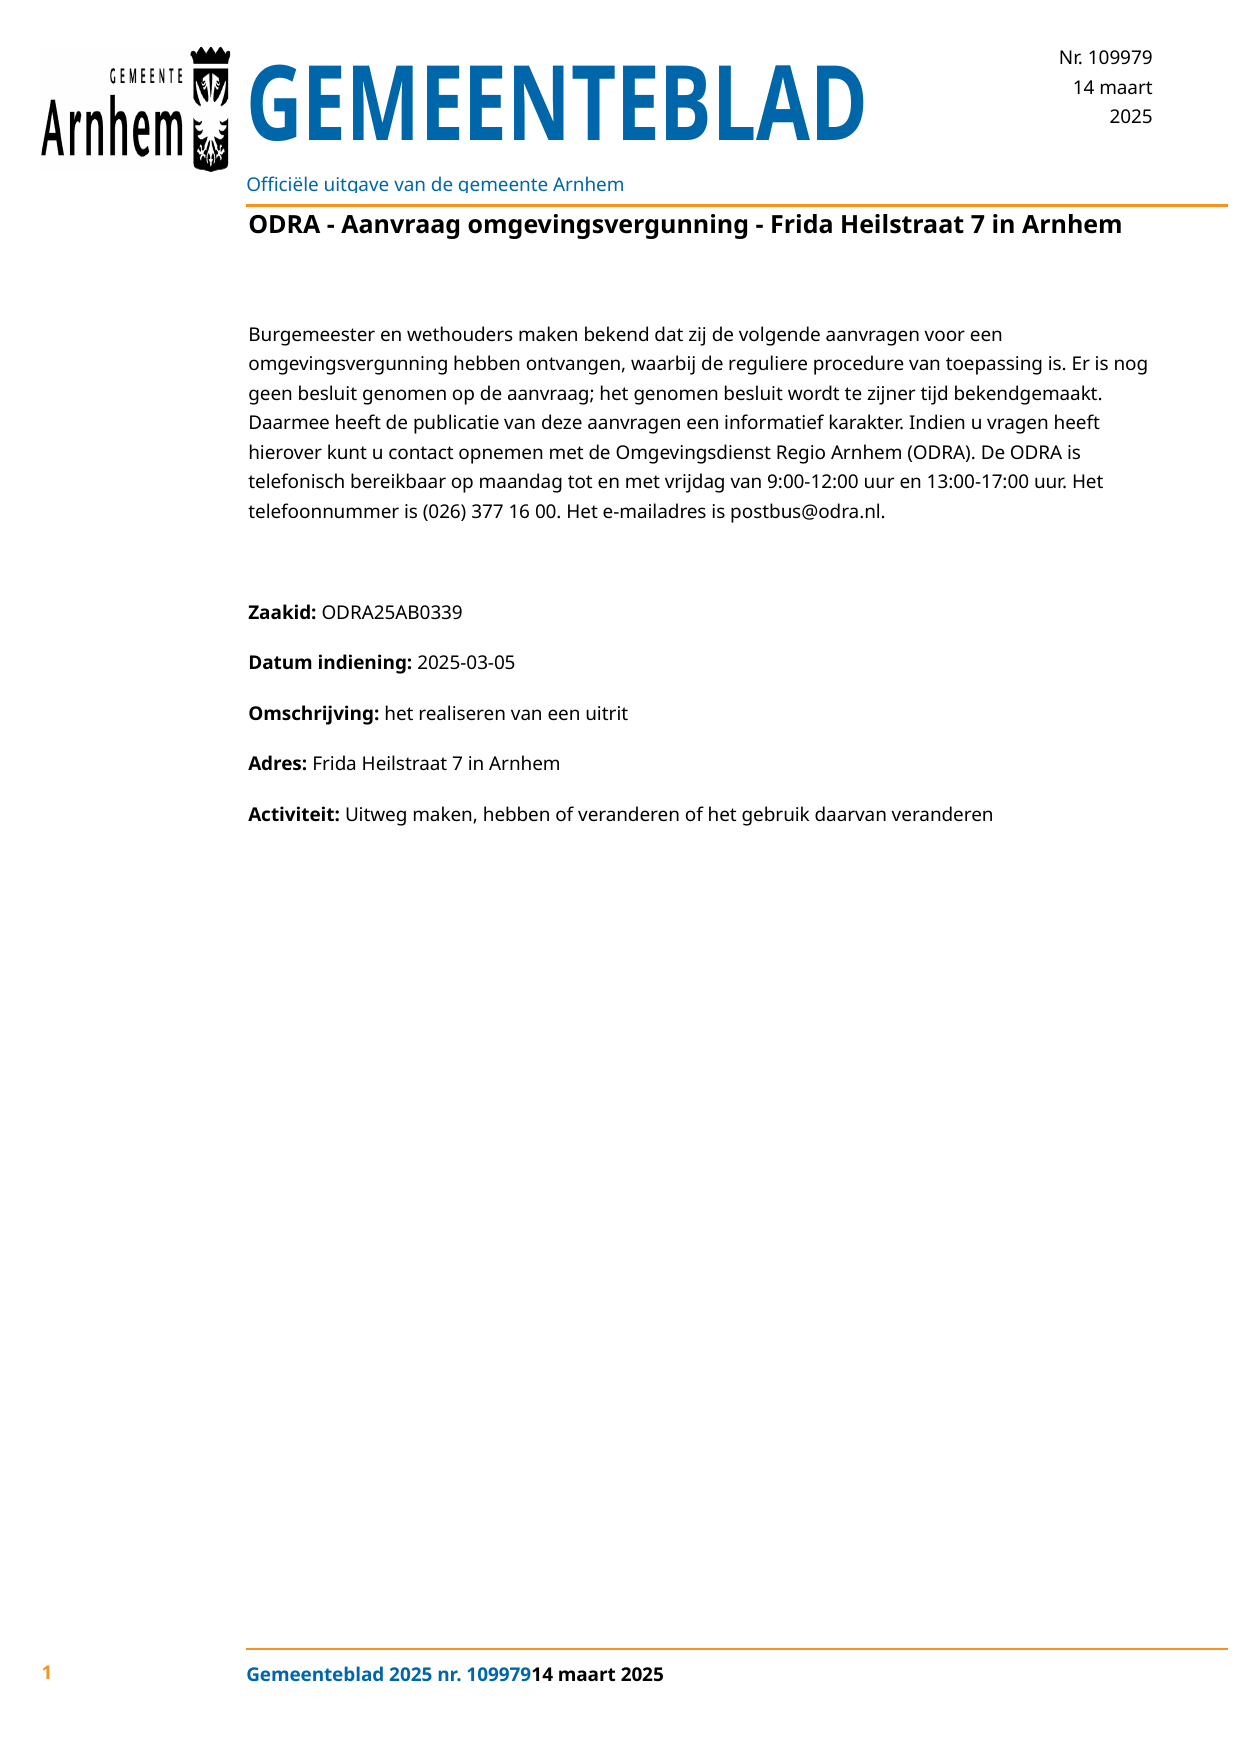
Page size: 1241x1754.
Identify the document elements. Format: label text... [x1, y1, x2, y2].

text Omschrijving: het realiseren van een uitrit [248, 700, 1152, 726]
text Datum indiening: 2025-03-05 [248, 649, 1152, 675]
text Activiteit: Uitweg maken, hebben of veranderen of het gebruik daarvan veranderen [248, 801, 1152, 826]
text Burgemeester en wethouders maken bekend dat zij de volgende aanvragen voor een omgevingsvergunning hebben ontvangen, waarbij de reguliere procedure van toepassing is. Er is nog geen besluit genomen op de aanvraag; het genomen besluit wordt te zijner tijd bekendgemaakt. Daarmee heeft de publicatie van deze aanvragen een informatief karakter. Indien u vragen heeft hierover kunt u contact opnemen met de Omgevingsdienst Regio Arnhem (ODRA). De ODRA is telefonisch bereikbaar op maandag tot en met vrijdag van 9:00-12:00 uur en 13:00-17:00 uur. Het telefoonnummer is (026) 377 16 00. Het e-mailadres is postbus@odra.nl. [248, 321, 1152, 524]
text ODRA - Aanvraag omgevingsvergunning - Frida Heilstraat 7 in Arnhem [248, 207, 1152, 241]
text Adres: Frida Heilstraat 7 in Arnhem [248, 750, 1152, 776]
text Zaakid: ODRA25AB0339 [248, 599, 1152, 625]
picture [41, 47, 231, 172]
